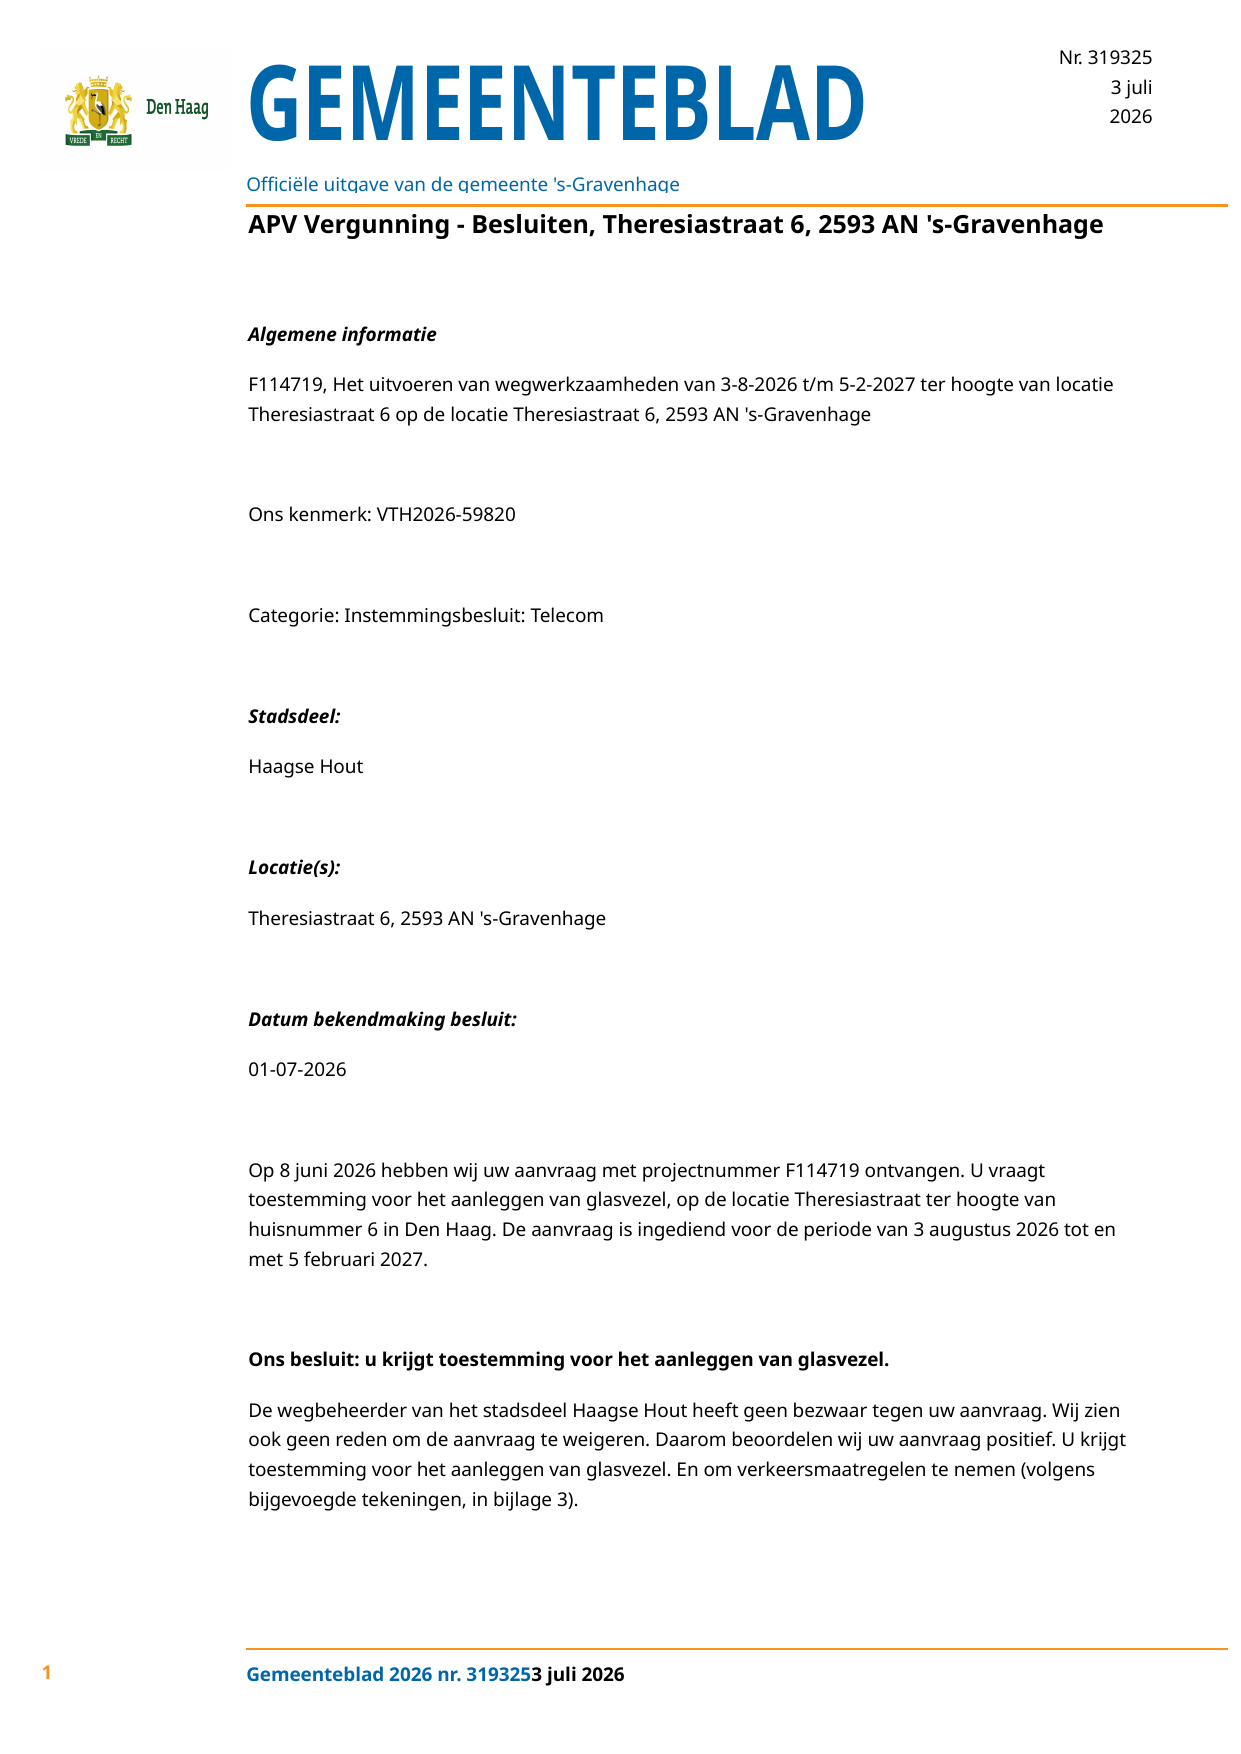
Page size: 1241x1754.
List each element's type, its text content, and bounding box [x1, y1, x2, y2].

text Datum bekendmaking besluit: [248, 1006, 1152, 1031]
text Theresiastraat 6, 2593 AN 's-Gravenhage [248, 905, 1152, 931]
text Ons kenmerk: VTH2026-59820 [248, 502, 1152, 527]
text Haagse Hout [248, 754, 1152, 779]
text APV Vergunning - Besluiten, Theresiastraat 6, 2593 AN 's-Gravenhage [248, 207, 1152, 241]
picture [41, 47, 231, 172]
text Stadsdeel: [248, 703, 1152, 729]
text 01-07-2026 [248, 1056, 1152, 1082]
text F114719, Het uitvoeren van wegwerkzaamheden van 3-8-2026 t/m 5-2-2027 ter hoogte van locatie Theresiastraat 6 op de locatie Theresiastraat 6, 2593 AN 's-Gravenhage [248, 371, 1152, 426]
text Categorie: Instemmingsbesluit: Telecom [248, 602, 1152, 628]
text Locatie(s): [248, 854, 1152, 880]
text Algemene informatie [248, 321, 1152, 346]
text Ons besluit: u krijgt toestemming voor het aanleggen van glasvezel. [248, 1347, 1152, 1372]
text De wegbeheerder van het stadsdeel Haagse Hout heeft geen bezwaar tegen uw aanvraag. Wij zien ook geen reden om de aanvraag te weigeren. Daarom beoordelen wij uw aanvraag positief. U krijgt toestemming voor het aanleggen van glasvezel. En om verkeersmaatregelen te nemen (volgens bijgevoegde tekeningen, in bijlage 3). [248, 1397, 1152, 1511]
text Op 8 juni 2026 hebben wij uw aanvraag met projectnummer F114719 ontvangen. U vraagt toestemming voor het aanleggen van glasvezel, op de locatie Theresiastraat ter hoogte van huisnummer 6 in Den Haag. De aanvraag is ingediend voor de periode van 3 augustus 2026 tot en met 5 februari 2027. [248, 1157, 1152, 1271]
